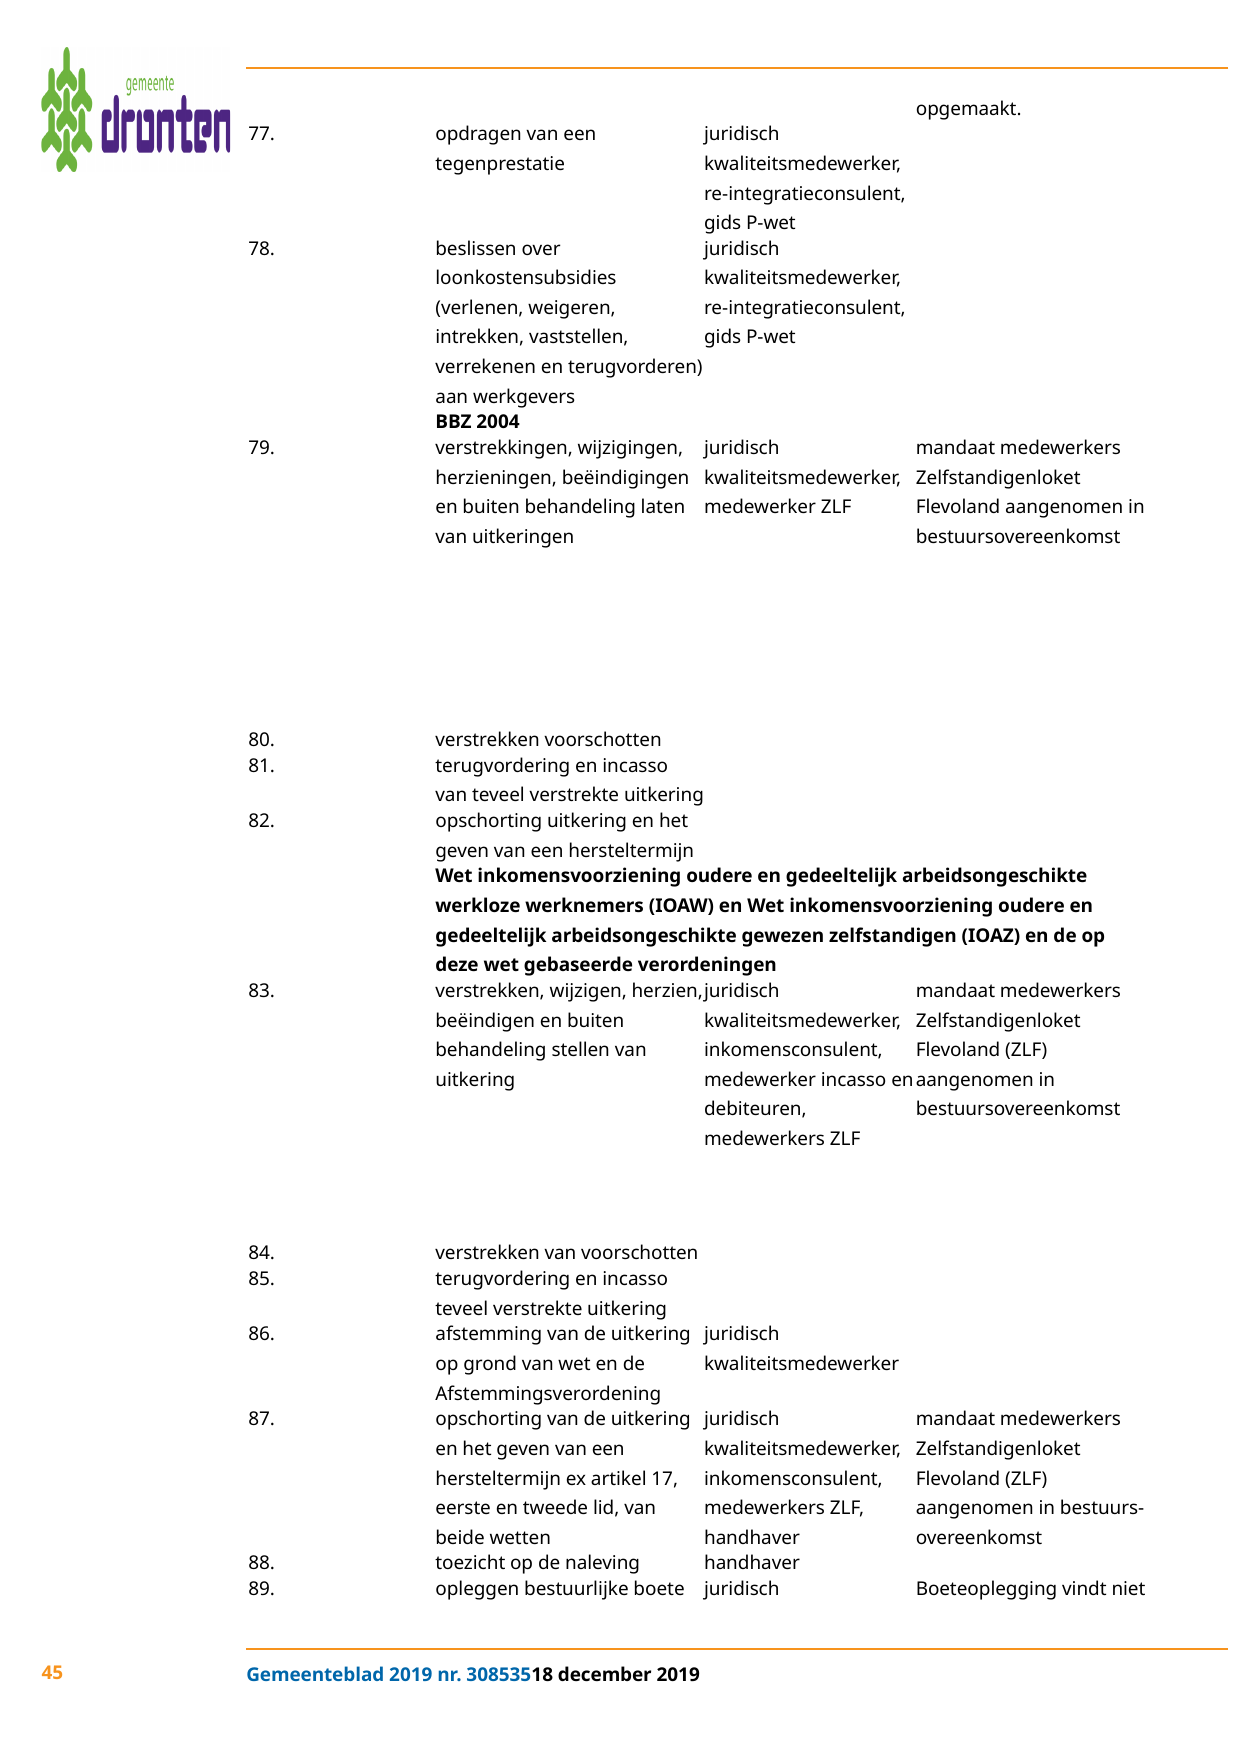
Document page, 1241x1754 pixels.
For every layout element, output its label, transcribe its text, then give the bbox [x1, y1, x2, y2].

table_cell 88. [248, 1550, 435, 1575]
table_cell 83. [248, 977, 435, 1239]
table_cell 87. [248, 1406, 435, 1549]
table_cell toezicht op de naleving [435, 1550, 704, 1575]
table_cell [248, 863, 435, 977]
table_cell 77. [248, 121, 435, 235]
table_cell [704, 1240, 916, 1265]
table_cell [916, 752, 1152, 807]
table_cell verstrekken, wijzigen, herzien, beëindigen en buiten behandeling stellen van uitkering [435, 977, 704, 1239]
table_cell [916, 808, 1152, 863]
table_cell juridisch kwaliteitsmedewerker, re-integratieconsulent, gids P-wet [704, 121, 916, 235]
table_cell terugvordering en incasso van teveel verstrekte uitkering [435, 752, 704, 807]
table_cell 78. [248, 235, 435, 409]
table_cell handhaver [704, 1550, 916, 1575]
table_cell 86. [248, 1321, 435, 1406]
table_cell juridisch kwaliteitsmedewerker, inkomensconsulent, medewerker incasso en debiteuren, medewerkers ZLF [704, 977, 916, 1239]
table_cell [248, 409, 435, 434]
table_cell [704, 726, 916, 752]
table_cell juridisch kwaliteitsmedewerker [704, 1321, 916, 1406]
table_cell Boeteoplegging vindt niet [916, 1575, 1152, 1601]
table_cell beslissen over loonkostensubsidies (verlenen, weigeren, intrekken, vaststellen, verrekenen en terugvorderen) aan werkgevers [435, 235, 704, 409]
table_cell 79. [248, 434, 435, 726]
table_cell 82. [248, 808, 435, 863]
table_cell 80. [248, 726, 435, 752]
table_cell [916, 1265, 1152, 1321]
picture [41, 47, 231, 172]
table_cell [916, 1550, 1152, 1575]
table_cell [916, 1321, 1152, 1406]
table_cell mandaat medewerkers Zelfstandigenloket Flevoland aangenomen in bestuursovereenkomst [916, 434, 1152, 726]
table_cell Wet inkomensvoorziening oudere en gedeeltelijk arbeidsongeschikte werkloze werknemers (IOAW) en Wet inkomensvoorziening oudere en gedeeltelijk arbeidsongeschikte gewezen zelfstandigen (IOAZ) en de op deze wet gebaseerde verordeningen [435, 863, 1152, 977]
table_cell afstemming van de uitkering op grond van wet en de Afstemmingsverordening [435, 1321, 704, 1406]
table_cell verstrekken van voorschotten [435, 1240, 704, 1265]
table_cell juridisch kwaliteitsmedewerker, inkomensconsulent, medewerkers ZLF, handhaver [704, 1406, 916, 1549]
table_cell 89. [248, 1575, 435, 1601]
table_cell opleggen bestuurlijke boete [435, 1575, 704, 1601]
table_cell [704, 95, 916, 121]
table_cell [916, 121, 1152, 235]
table_cell [435, 95, 704, 121]
table_cell 85. [248, 1265, 435, 1321]
table_cell mandaat medewerkers Zelfstandigenloket Flevoland (ZLF) aangenomen in bestuurs-overeenkomst [916, 1406, 1152, 1549]
table_cell BBZ 2004 [435, 409, 1152, 434]
table_cell opschorting van de uitkering en het geven van een hersteltermijn ex artikel 17, eerste en tweede lid, van beide wetten [435, 1406, 704, 1549]
table_cell opschorting uitkering en het geven van een hersteltermijn [435, 808, 704, 863]
table_cell mandaat medewerkers Zelfstandigenloket Flevoland (ZLF) aangenomen in bestuursovereenkomst [916, 977, 1152, 1239]
table_cell [916, 1240, 1152, 1265]
table_cell verstrekkingen, wijzigingen, herzieningen, beëindigingen en buiten behandeling laten van uitkeringen [435, 434, 704, 726]
table_cell [704, 808, 916, 863]
table_cell [916, 235, 1152, 409]
table_cell juridisch [704, 1575, 916, 1601]
table_cell terugvordering en incasso teveel verstrekte uitkering [435, 1265, 704, 1321]
table_cell [704, 752, 916, 807]
table_cell juridisch kwaliteitsmedewerker, medewerker ZLF [704, 434, 916, 726]
table_cell verstrekken voorschotten [435, 726, 704, 752]
table_cell [248, 95, 435, 121]
table_cell [916, 726, 1152, 752]
table_cell opgemaakt. [916, 95, 1152, 121]
table_cell juridisch kwaliteitsmedewerker, re-integratieconsulent, gids P-wet [704, 235, 916, 409]
table_cell [704, 1265, 916, 1321]
table_cell opdragen van een tegenprestatie [435, 121, 704, 235]
table_cell 81. [248, 752, 435, 807]
table_cell 84. [248, 1240, 435, 1265]
